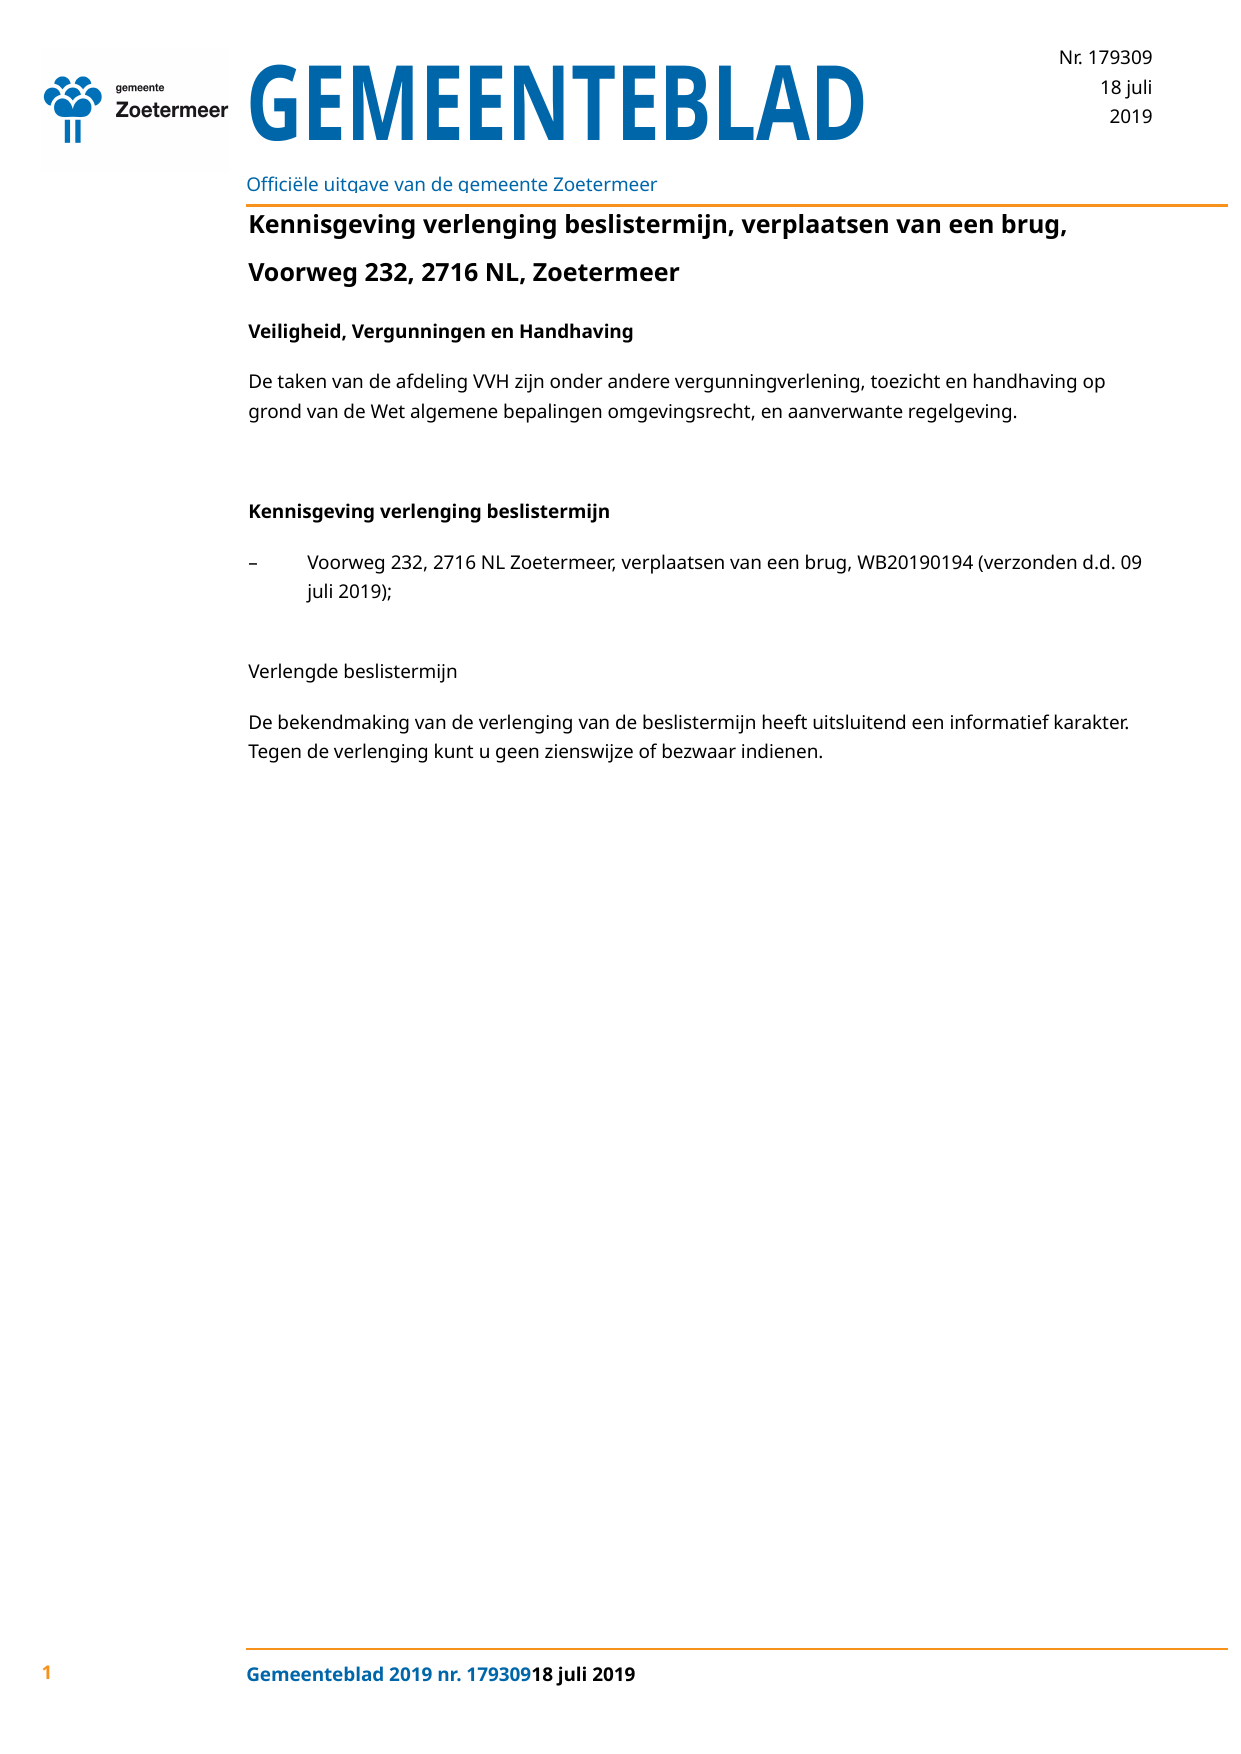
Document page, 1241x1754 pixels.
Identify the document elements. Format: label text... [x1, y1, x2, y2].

text Verlengde beslistermijn [248, 659, 1152, 684]
text Kennisgeving verlenging beslistermijn [248, 499, 1152, 524]
picture [41, 47, 231, 172]
text Kennisgeving verlenging beslistermijn, verplaatsen van een brug, Voorweg 232, 2716 NL, Zoetermeer [248, 207, 1152, 288]
text De taken van de afdeling VVH zijn onder andere vergunningverlening, toezicht en handhaving op grond van de Wet algemene bepalingen omgevingsrecht, en aanverwante regelgeving. [248, 368, 1152, 424]
text Veiligheid, Vergunningen en Handhaving [248, 318, 1152, 344]
list Voorweg 232, 2716 NL Zoetermeer, verplaatsen van een brug, WB20190194 (verzonden d.d. 09 juli 2019); [248, 549, 1152, 604]
text De bekendmaking van de verlenging van de beslistermijn heeft uitsluitend een informatief karakter. Tegen de verlenging kunt u geen zienswijze of bezwaar indienen. [248, 709, 1152, 764]
